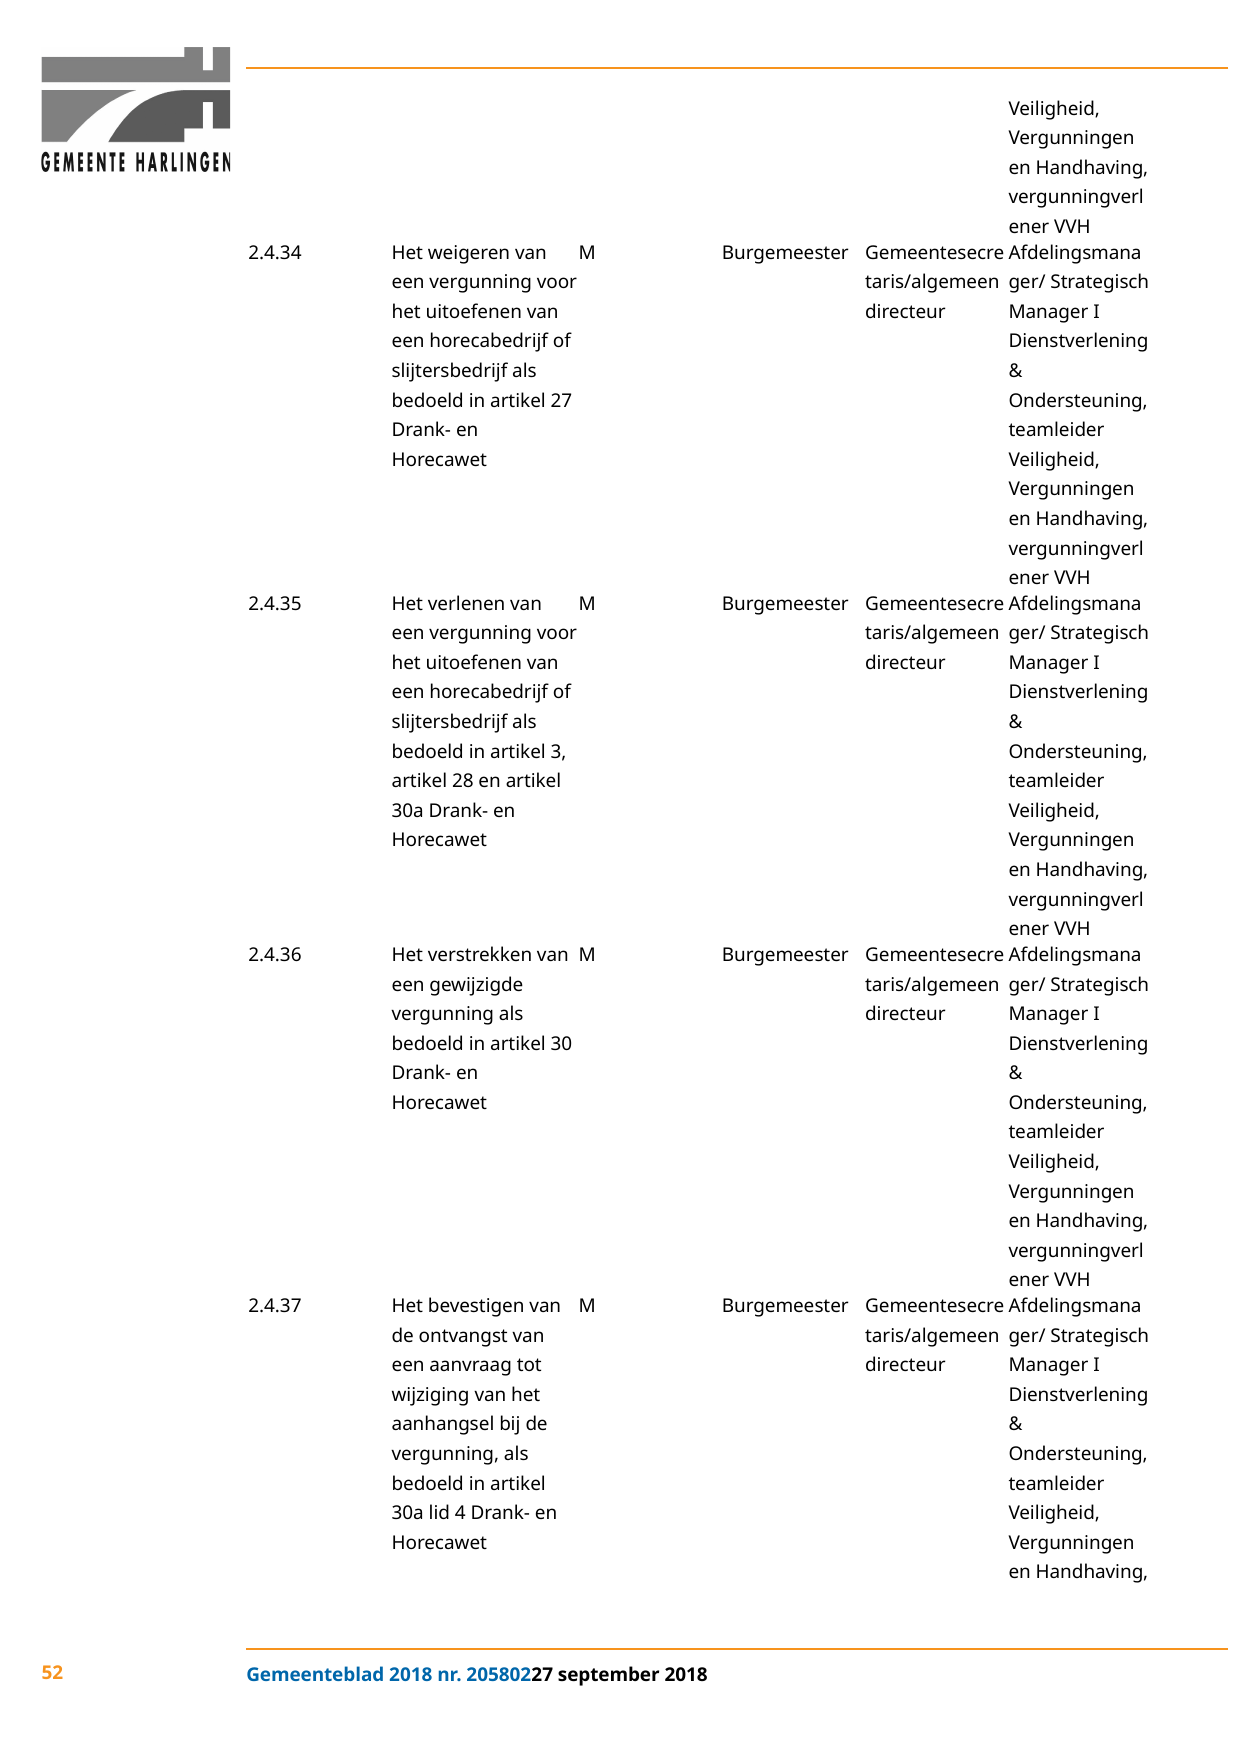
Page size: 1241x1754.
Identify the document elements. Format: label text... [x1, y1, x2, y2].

table_cell [248, 95, 391, 239]
table_cell Afdelingsmanager/ Strategisch Manager I Dienstverlening & Ondersteuning, teamleider Veiligheid, Vergunningen en Handhaving, vergunningverlener VVH [1008, 941, 1152, 1292]
table_cell Gemeentesecretaris/algemeen directeur [865, 239, 1008, 590]
picture [41, 47, 231, 172]
table_cell 2.4.35 [248, 590, 391, 941]
table_cell M [578, 239, 722, 590]
table_cell Burgemeester [722, 1292, 865, 1584]
table_cell Het verlenen van een vergunning voor het uitoefenen van een horecabedrijf of slijtersbedrijf als bedoeld in artikel 3, artikel 28 en artikel 30a Drank- en Horecawet [391, 590, 578, 941]
table_cell [578, 95, 722, 239]
table_cell [722, 95, 865, 239]
table_cell 2.4.34 [248, 239, 391, 590]
table_cell Afdelingsmanager/ Strategisch Manager I Dienstverlening & Ondersteuning, teamleider Veiligheid, Vergunningen en Handhaving, vergunningverlener VVH [1008, 590, 1152, 941]
table_cell M [578, 590, 722, 941]
table_cell M [578, 941, 722, 1292]
table_cell Het bevestigen van de ontvangst van een aanvraag tot wijziging van het aanhangsel bij de vergunning, als bedoeld in artikel 30a lid 4 Drank- en Horecawet [391, 1292, 578, 1584]
table_cell Burgemeester [722, 590, 865, 941]
table_cell M [578, 1292, 722, 1584]
table_cell Afdelingsmanager/ Strategisch Manager I Dienstverlening & Ondersteuning, teamleider Veiligheid, Vergunningen en Handhaving, [1008, 1292, 1152, 1584]
table_cell Burgemeester [722, 941, 865, 1292]
table_cell Gemeentesecretaris/algemeen directeur [865, 1292, 1008, 1584]
table_cell [391, 95, 578, 239]
table_cell Gemeentesecretaris/algemeen directeur [865, 590, 1008, 941]
table_cell Gemeentesecretaris/algemeen directeur [865, 941, 1008, 1292]
table_cell Veiligheid, Vergunningen en Handhaving, vergunningverlener VVH [1008, 95, 1152, 239]
table_cell Afdelingsmanager/ Strategisch Manager I Dienstverlening & Ondersteuning, teamleider Veiligheid, Vergunningen en Handhaving, vergunningverlener VVH [1008, 239, 1152, 590]
table_cell [865, 95, 1008, 239]
table_cell 2.4.36 [248, 941, 391, 1292]
table_cell Het weigeren van een vergunning voor het uitoefenen van een horecabedrijf of slijtersbedrijf als bedoeld in artikel 27 Drank- en Horecawet [391, 239, 578, 590]
table_cell Burgemeester [722, 239, 865, 590]
table_cell Het verstrekken van een gewijzigde vergunning als bedoeld in artikel 30 Drank- en Horecawet [391, 941, 578, 1292]
table_cell 2.4.37 [248, 1292, 391, 1584]
